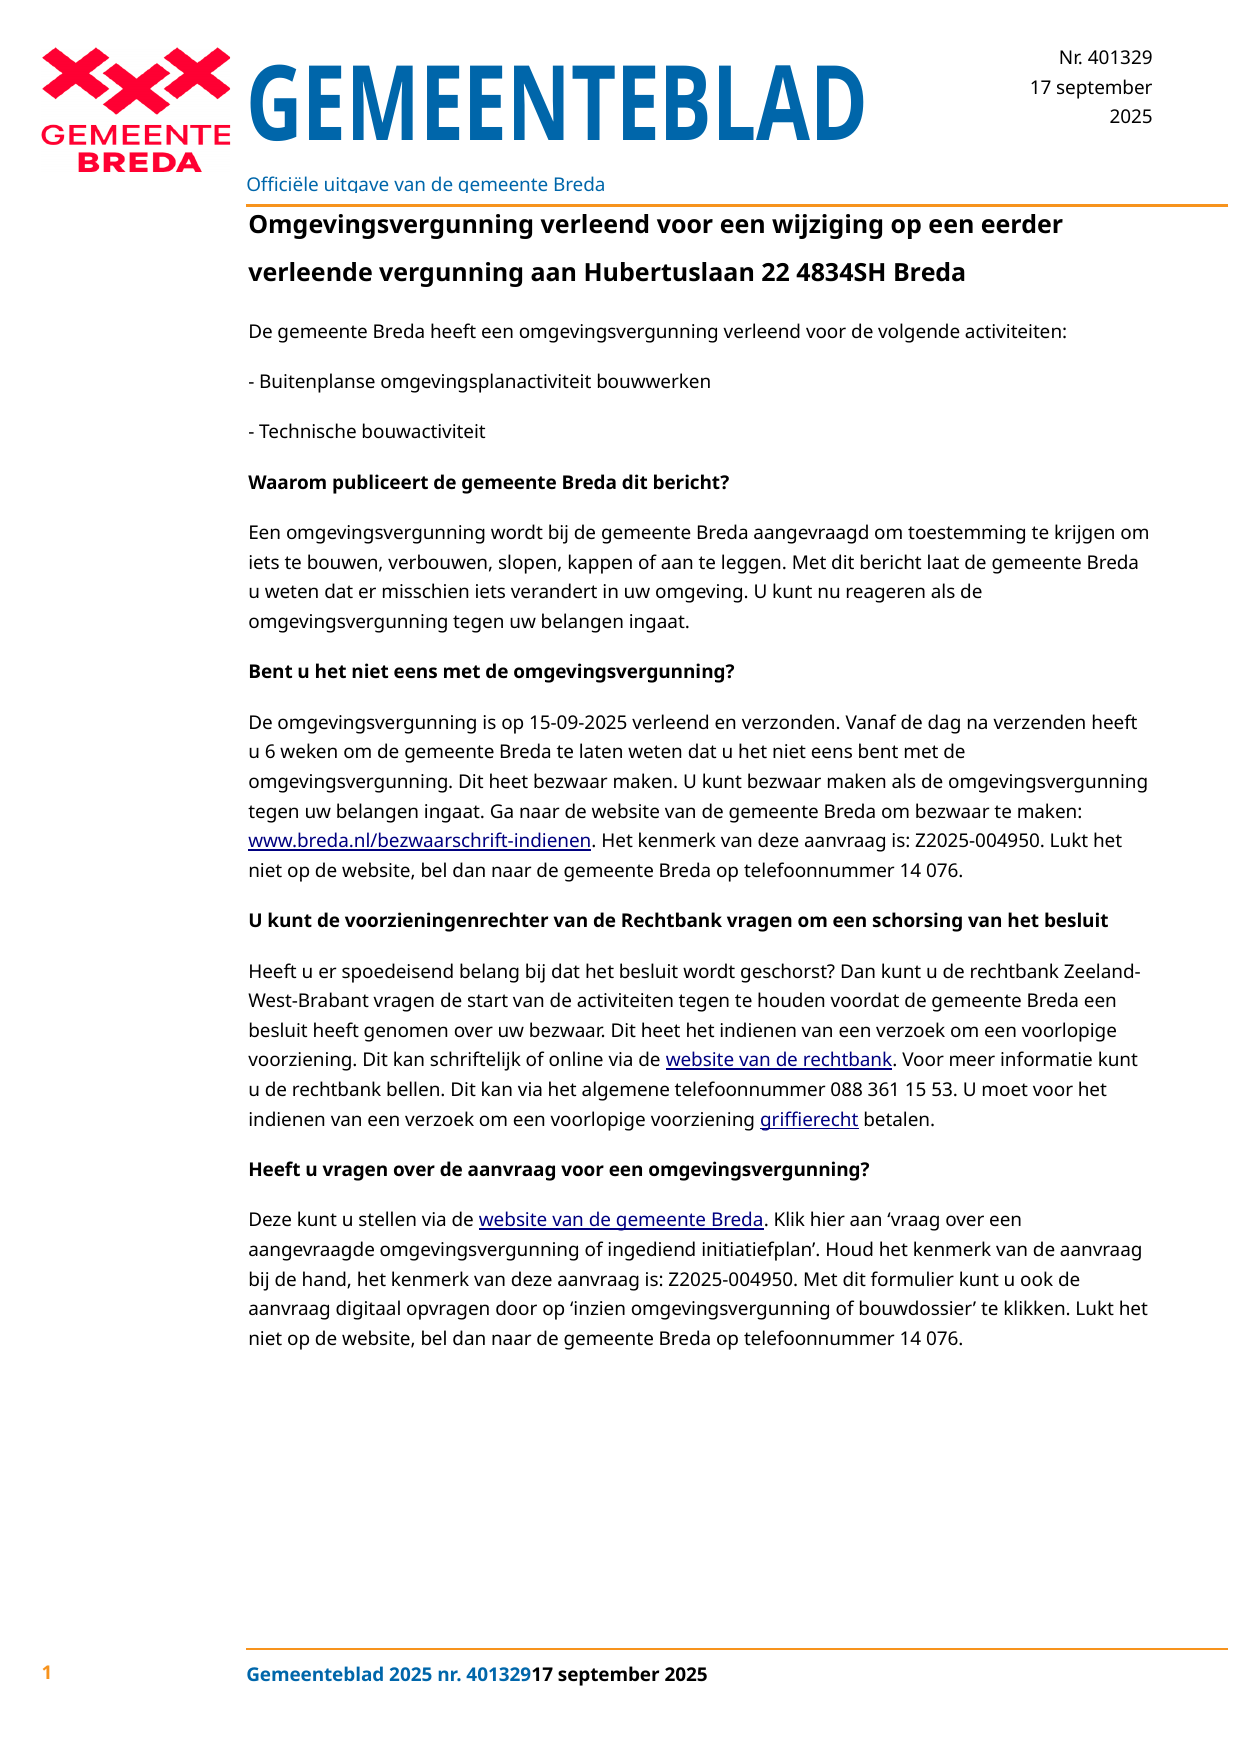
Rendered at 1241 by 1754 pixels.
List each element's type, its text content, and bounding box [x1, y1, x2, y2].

text Deze kunt u stellen via de website van de gemeente Breda. Klik hier aan ‘vraag over een aangevraagde omgevingsvergunning of ingediend initiatiefplan’. Houd het kenmerk van de aanvraag bij de hand, het kenmerk van deze aanvraag is: Z2025-004950. Met dit formulier kunt u ook de aanvraag digitaal opvragen door op ‘inzien omgevingsvergunning of bouwdossier’ te klikken. Lukt het niet op de website, bel dan naar de gemeente Breda op telefoonnummer 14 076. [248, 1207, 1152, 1351]
text Bent u het niet eens met de omgevingsvergunning? [248, 659, 1152, 684]
picture [41, 47, 231, 172]
text Een omgevingsvergunning wordt bij de gemeente Breda aangevraagd om toestemming te krijgen om iets te bouwen, verbouwen, slopen, kappen of aan te leggen. Met dit bericht laat de gemeente Breda u weten dat er misschien iets verandert in uw omgeving. U kunt nu reageren als de omgevingsvergunning tegen uw belangen ingaat. [248, 519, 1152, 634]
text - Technische bouwactiviteit [248, 419, 1152, 444]
text Heeft u vragen over de aanvraag voor een omgevingsvergunning? [248, 1156, 1152, 1182]
text U kunt de voorzieningenrechter van de Rechtbank vragen om een schorsing van het besluit [248, 907, 1152, 933]
text Omgevingsvergunning verleend voor een wijziging op een eerder verleende vergunning aan Hubertuslaan 22 4834SH Breda [248, 207, 1152, 288]
text De omgevingsvergunning is op 15-09-2025 verleend en verzonden. Vanaf de dag na verzenden heeft u 6 weken om de gemeente Breda te laten weten dat u het niet eens bent met de omgevingsvergunning. Dit heet bezwaar maken. U kunt bezwaar maken als de omgevingsvergunning tegen uw belangen ingaat. Ga naar de website van de gemeente Breda om bezwaar te maken: www.breda.nl/bezwaarschrift-indienen. Het kenmerk van deze aanvraag is: Z2025-004950. Lukt het niet op de website, bel dan naar de gemeente Breda op telefoonnummer 14 076. [248, 709, 1152, 883]
text De gemeente Breda heeft een omgevingsvergunning verleend voor de volgende activiteiten: [248, 318, 1152, 344]
text - Buitenplanse omgevingsplanactiviteit bouwwerken [248, 368, 1152, 394]
text Waarom publiceert de gemeente Breda dit bericht? [248, 469, 1152, 495]
text Heeft u er spoedeisend belang bij dat het besluit wordt geschorst? Dan kunt u de rechtbank Zeeland-West-Brabant vragen de start van de activiteiten tegen te houden voordat de gemeente Breda een besluit heeft genomen over uw bezwaar. Dit heet het indienen van een verzoek om een voorlopige voorziening. Dit kan schriftelijk of online via de website van de rechtbank. Voor meer informatie kunt u de rechtbank bellen. Dit kan via het algemene telefoonnummer 088 361 15 53. U moet voor het indienen van een verzoek om een voorlopige voorziening griffierecht betalen. [248, 958, 1152, 1132]
